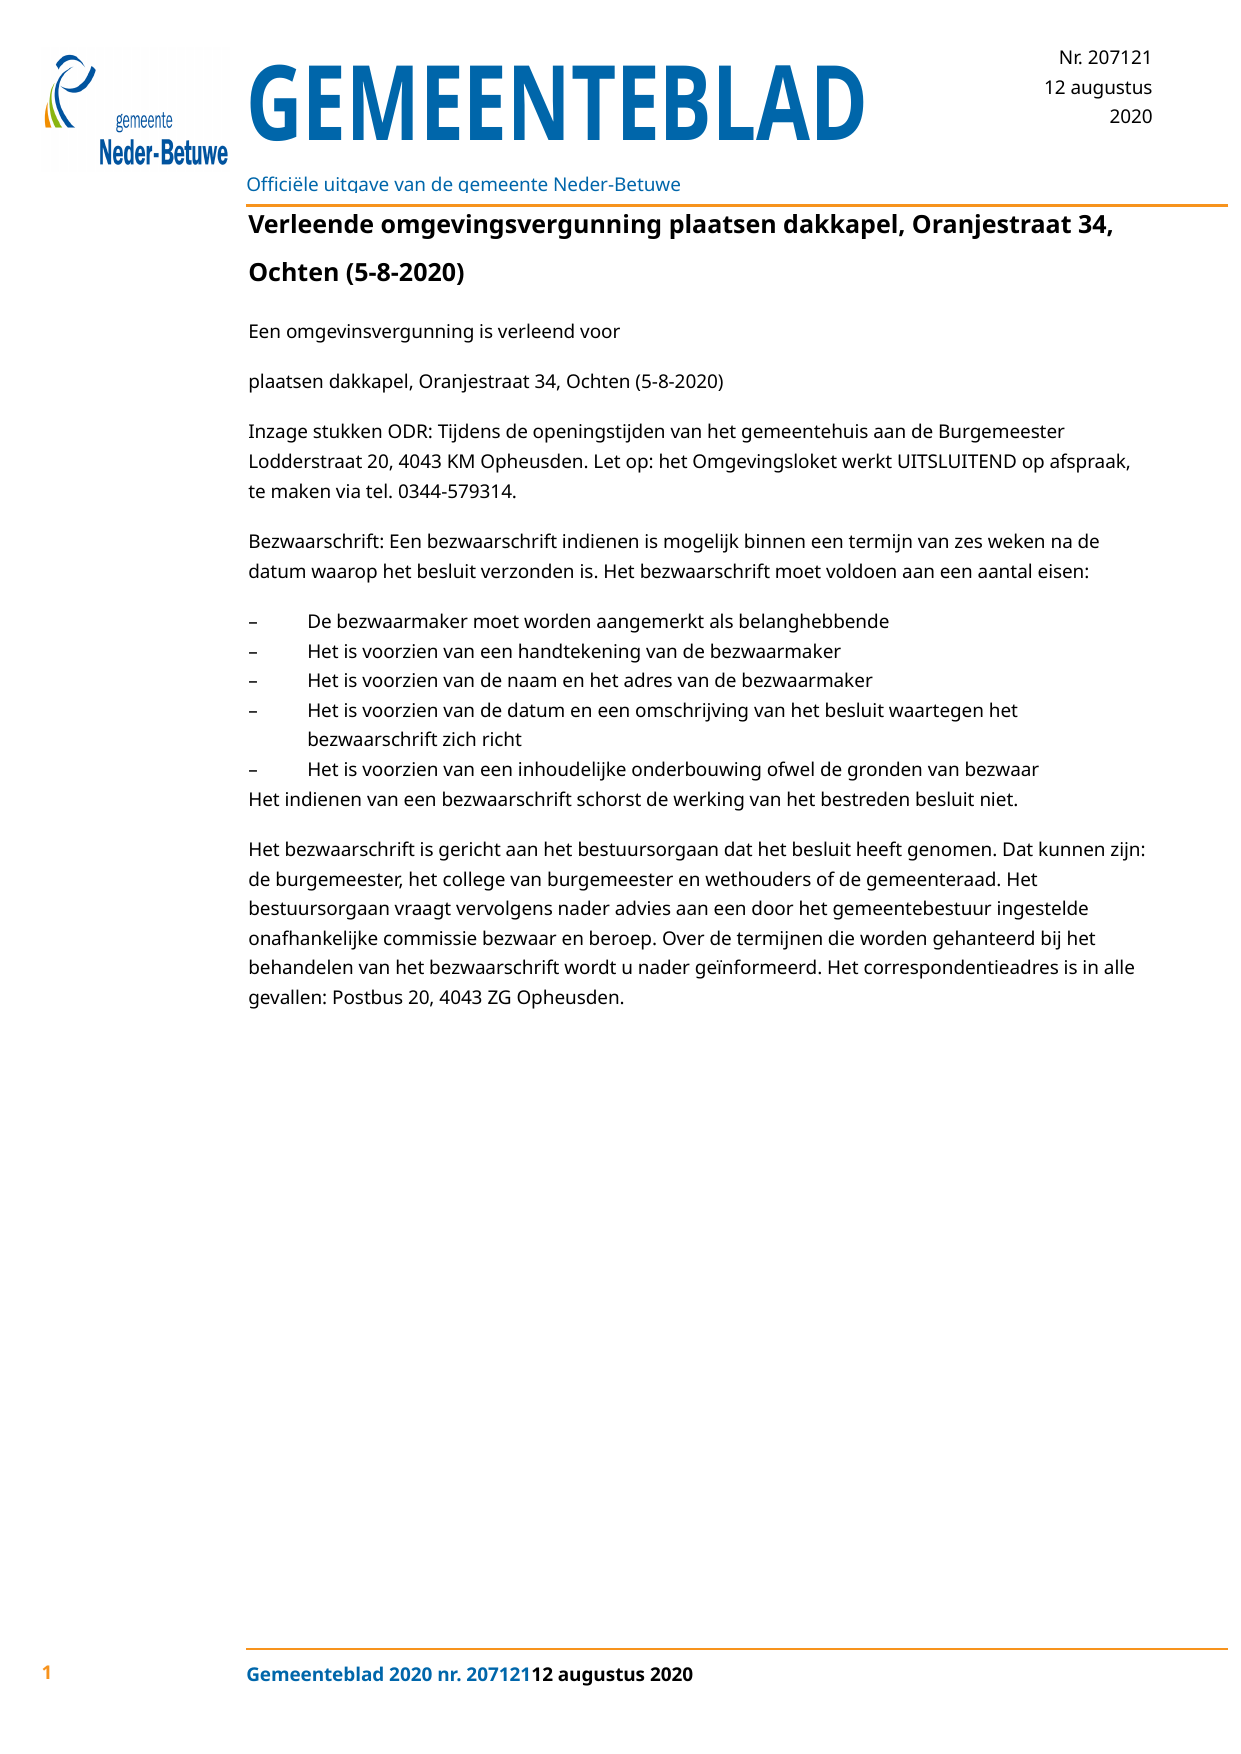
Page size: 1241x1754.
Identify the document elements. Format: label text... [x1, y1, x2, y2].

text Het bezwaarschrift is gericht aan het bestuursorgaan dat het besluit heeft genomen. Dat kunnen zijn: de burgemeester, het college van burgemeester en wethouders of de gemeenteraad. Het bestuursorgaan vraagt vervolgens nader advies aan een door het gemeentebestuur ingestelde onafhankelijke commissie bezwaar en beroep. Over de termijnen die worden gehanteerd bij het behandelen van het bezwaarschrift wordt u nader geïnformeerd. Het correspondentieadres is in alle gevallen: Postbus 20, 4043 ZG Opheusden. [248, 836, 1152, 1010]
list Het is voorzien van een inhoudelijke onderbouwing ofwel de gronden van bezwaar [248, 756, 1152, 782]
text Inzage stukken ODR: Tijdens de openingstijden van het gemeentehuis aan de Burgemeester Lodderstraat 20, 4043 KM Opheusden. Let op: het Omgevingsloket werkt UITSLUITEND op afspraak, te maken via tel. 0344-579314. [248, 419, 1152, 504]
text Een omgevinsvergunning is verleend voor [248, 318, 1152, 344]
list Het is voorzien van de datum en een omschrijving van het besluit waartegen het bezwaarschrift zich richt [248, 697, 1152, 752]
text Verleende omgevingsvergunning plaatsen dakkapel, Oranjestraat 34, Ochten (5-8-2020) [248, 207, 1152, 288]
list Het is voorzien van de naam en het adres van de bezwaarmaker [248, 667, 1152, 693]
list Het is voorzien van een handtekening van de bezwaarmaker [248, 638, 1152, 664]
text Het indienen van een bezwaarschrift schorst de werking van het bestreden besluit niet. [248, 786, 1152, 812]
picture [41, 47, 231, 172]
text plaatsen dakkapel, Oranjestraat 34, Ochten (5-8-2020) [248, 368, 1152, 394]
list De bezwaarmaker moet worden aangemerkt als belanghebbende [248, 608, 1152, 634]
text Bezwaarschrift: Een bezwaarschrift indienen is mogelijk binnen een termijn van zes weken na de datum waarop het besluit verzonden is. Het bezwaarschrift moet voldoen aan een aantal eisen: [248, 528, 1152, 584]
